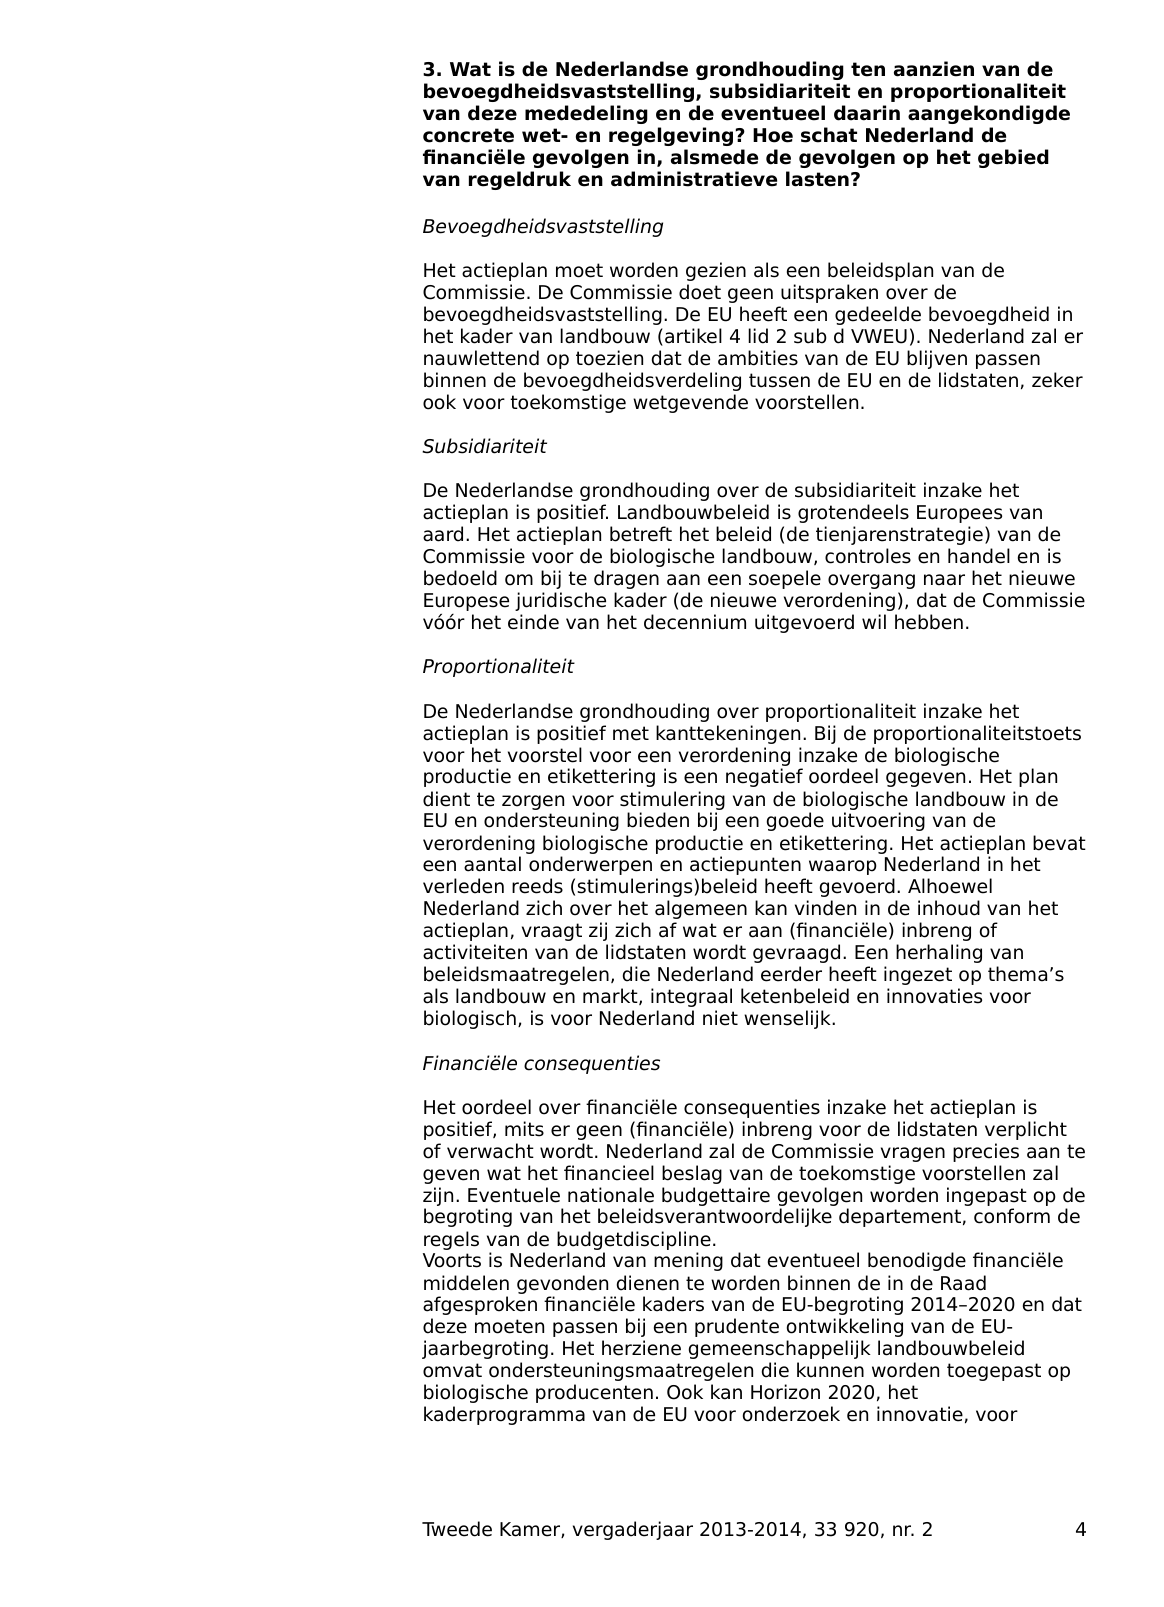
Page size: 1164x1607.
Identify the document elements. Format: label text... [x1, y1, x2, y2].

text De Nederlandse grondhouding over de subsidiariteit inzake het actieplan is positief. Landbouwbeleid is grotendeels Europees van aard. Het actieplan betreft het beleid (de tienjarenstrategie) van de Commissie voor de biologische landbouw, controles en handel en is bedoeld om bij te dragen aan een soepele overgang naar het nieuwe Europese juridische kader (de nieuwe verordening), dat de Commissie vóór het einde van het decennium uitgevoerd wil hebben. [422, 480, 1087, 634]
text Het actieplan moet worden gezien als een beleidsplan van de Commissie. De Commissie doet geen uitspraken over de bevoegdheidsvaststelling. De EU heeft een gedeelde bevoegdheid in het kader van landbouw (artikel 4 lid 2 sub d VWEU). Nederland zal er nauwlettend op toezien dat de ambities van de EU blijven passen binnen de bevoegdheidsverdeling tussen de EU en de lidstaten, zeker ook voor toekomstige wetgevende voorstellen. [422, 260, 1087, 414]
subtitle 3. Wat is de Nederlandse grondhouding ten aanzien van de bevoegdheidsvaststelling, subsidiariteit en proportionaliteit van deze mededeling en de eventueel daarin aangekondigde concrete wet- en regelgeving? Hoe schat Nederland de financiële gevolgen in, alsmede de gevolgen op het gebied van regeldruk en administratieve lasten? [422, 59, 1087, 191]
text Het oordeel over financiële consequenties inzake het actieplan is positief, mits er geen (financiële) inbreng voor de lidstaten verplicht of verwacht wordt. Nederland zal de Commissie vragen precies aan te geven wat het financieel beslag van de toekomstige voorstellen zal zijn. Eventuele nationale budgettaire gevolgen worden ingepast op de begroting van het beleidsverantwoordelijke departement, conform de regels van de budgetdiscipline. [422, 1097, 1087, 1250]
text De Nederlandse grondhouding over proportionaliteit inzake het actieplan is positief met kanttekeningen. Bij de proportionaliteitstoets voor het voorstel voor een verordening inzake de biologische productie en etikettering is een negatief oordeel gegeven. Het plan dient te zorgen voor stimulering van de biologische landbouw in de EU en ondersteuning bieden bij een goede uitvoering van de verordening biologische productie en etikettering. Het actieplan bevat een aantal onderwerpen en actiepunten waarop Nederland in het verleden reeds (stimulerings)beleid heeft gevoerd. Alhoewel Nederland zich over het algemeen kan vinden in de inhoud van het actieplan, vraagt zij zich af wat er aan (financiële) inbreng of activiteiten van de lidstaten wordt gevraagd. Een herhaling van beleidsmaatregelen, die Nederland eerder heeft ingezet op thema’s als landbouw en markt, integraal ketenbeleid en innovaties voor biologisch, is voor Nederland niet wenselijk. [422, 701, 1087, 1030]
subtitle Financiële consequenties [422, 1052, 1087, 1074]
subtitle Proportionaliteit [422, 656, 1087, 678]
subtitle Subsidiariteit [422, 436, 1087, 458]
text Voorts is Nederland van mening dat eventueel benodigde financiële middelen gevonden dienen te worden binnen de in de Raad afgesproken financiële kaders van de EU-begroting 2014–2020 en dat deze moeten passen bij een prudente ontwikkeling van de EU-jaarbegroting. Het herziene gemeenschappelijk landbouwbeleid omvat ondersteuningsmaatregelen die kunnen worden toegepast op biologische producenten. Ook kan Horizon 2020, het kaderprogramma van de EU voor onderzoek en innovatie, voor [422, 1250, 1087, 1426]
subtitle Bevoegdheidsvaststelling [422, 216, 1087, 238]
